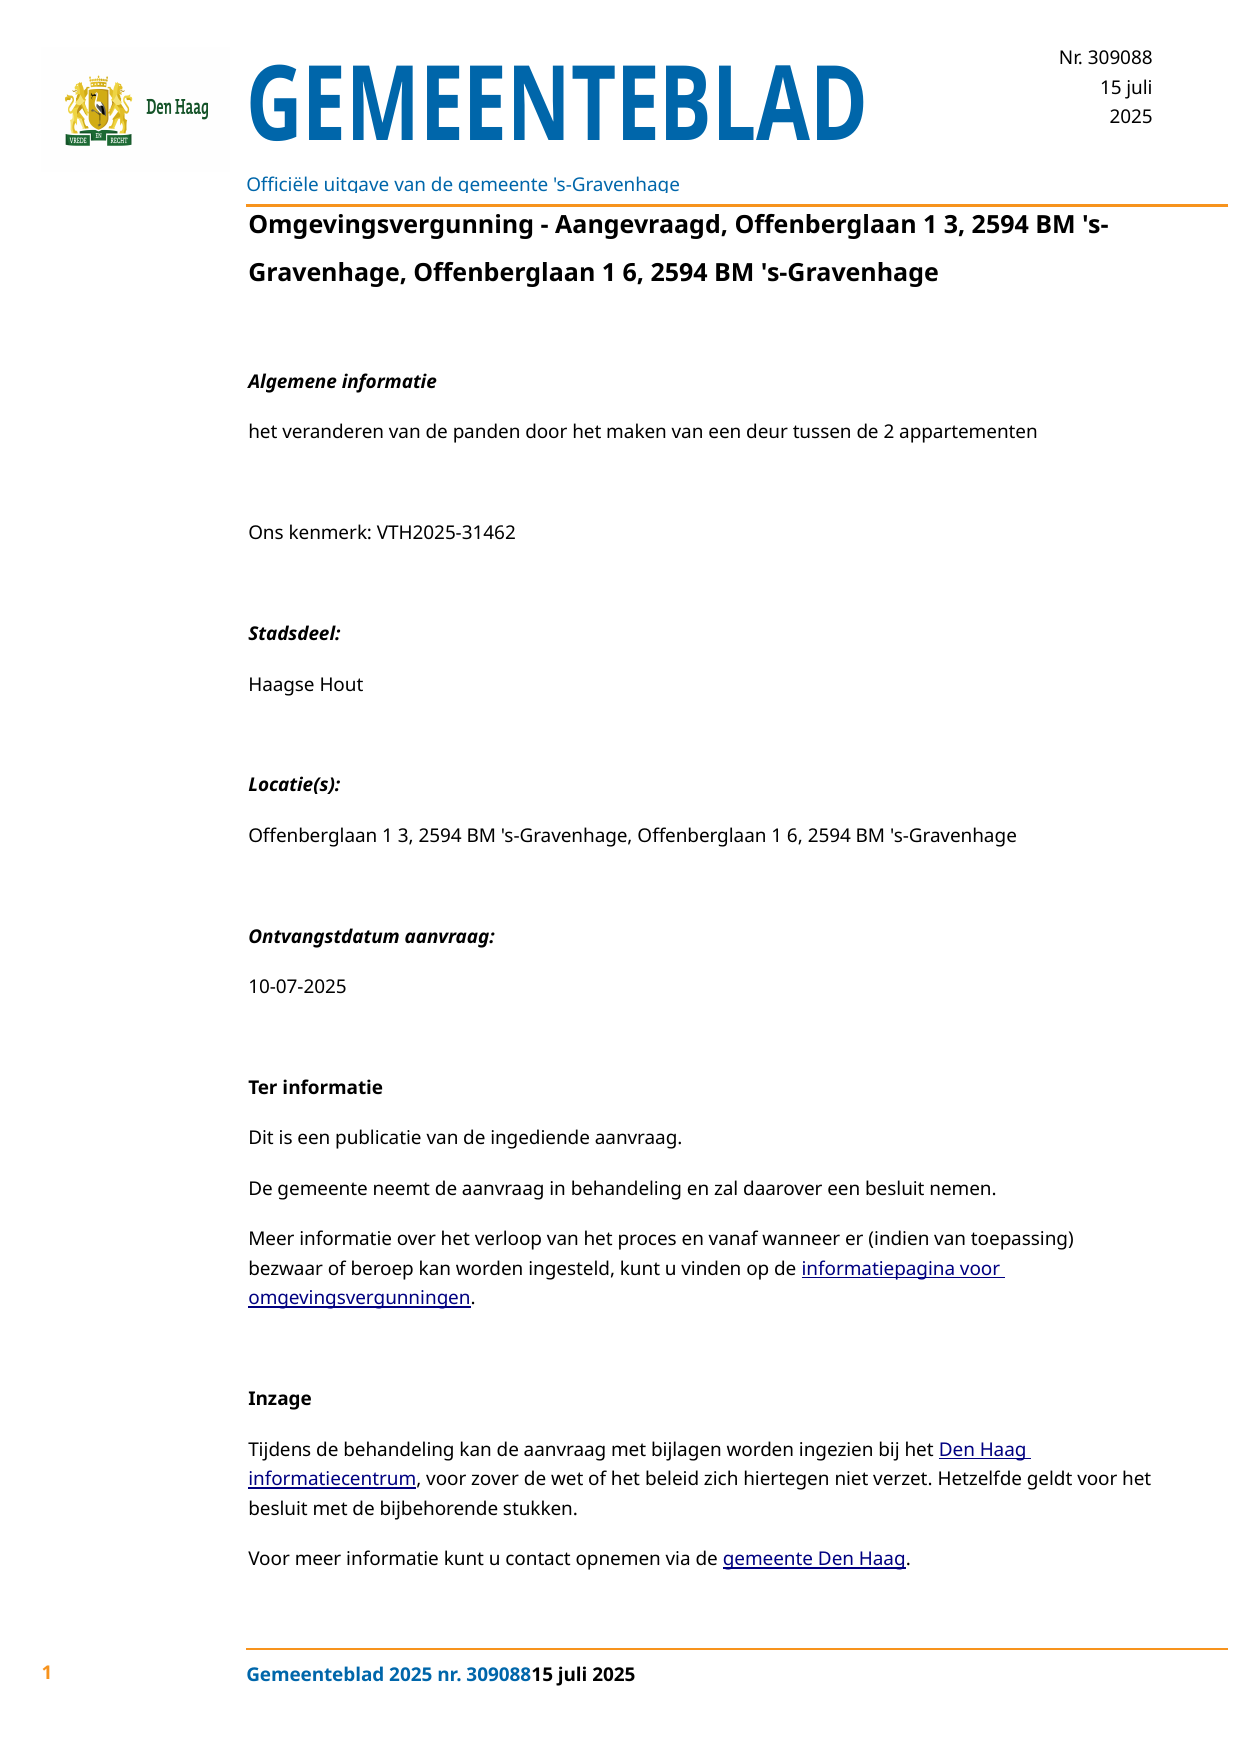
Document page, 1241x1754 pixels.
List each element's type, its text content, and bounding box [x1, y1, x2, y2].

text Voor meer informatie kunt u contact opnemen via de gemeente Den Haag. [248, 1545, 1152, 1571]
text Algemene informatie [248, 368, 1152, 394]
text 10-07-2025 [248, 973, 1152, 999]
text Ons kenmerk: VTH2025-31462 [248, 519, 1152, 545]
text De gemeente neemt de aanvraag in behandeling en zal daarover een besluit nemen. [248, 1175, 1152, 1201]
text Offenberglaan 1 3, 2594 BM 's-Gravenhage, Offenberglaan 1 6, 2594 BM 's-Gravenhage [248, 822, 1152, 848]
text Stadsdeel: [248, 620, 1152, 646]
text Omgevingsvergunning - Aangevraagd, Offenberglaan 1 3, 2594 BM 's-Gravenhage, Offenberglaan 1 6, 2594 BM 's-Gravenhage [248, 207, 1152, 288]
text Ontvangstdatum aanvraag: [248, 923, 1152, 949]
text Tijdens de behandeling kan de aanvraag met bijlagen worden ingezien bij het Den Haag informatiecentrum, voor zover de wet of het beleid zich hiertegen niet verzet. Hetzelfde geldt voor het besluit met de bijbehorende stukken. [248, 1436, 1152, 1521]
text Haagse Hout [248, 671, 1152, 697]
text Meer informatie over het verloop van het proces en vanaf wanneer er (indien van toepassing) bezwaar of beroep kan worden ingesteld, kunt u vinden op de informatiepagina voor omgevingsvergunningen. [248, 1225, 1152, 1310]
text Ter informatie [248, 1074, 1152, 1100]
picture [41, 47, 231, 172]
text Locatie(s): [248, 772, 1152, 797]
text Inzage [248, 1385, 1152, 1411]
text Dit is een publicatie van de ingediende aanvraag. [248, 1124, 1152, 1150]
text het veranderen van de panden door het maken van een deur tussen de 2 appartementen [248, 419, 1152, 444]
